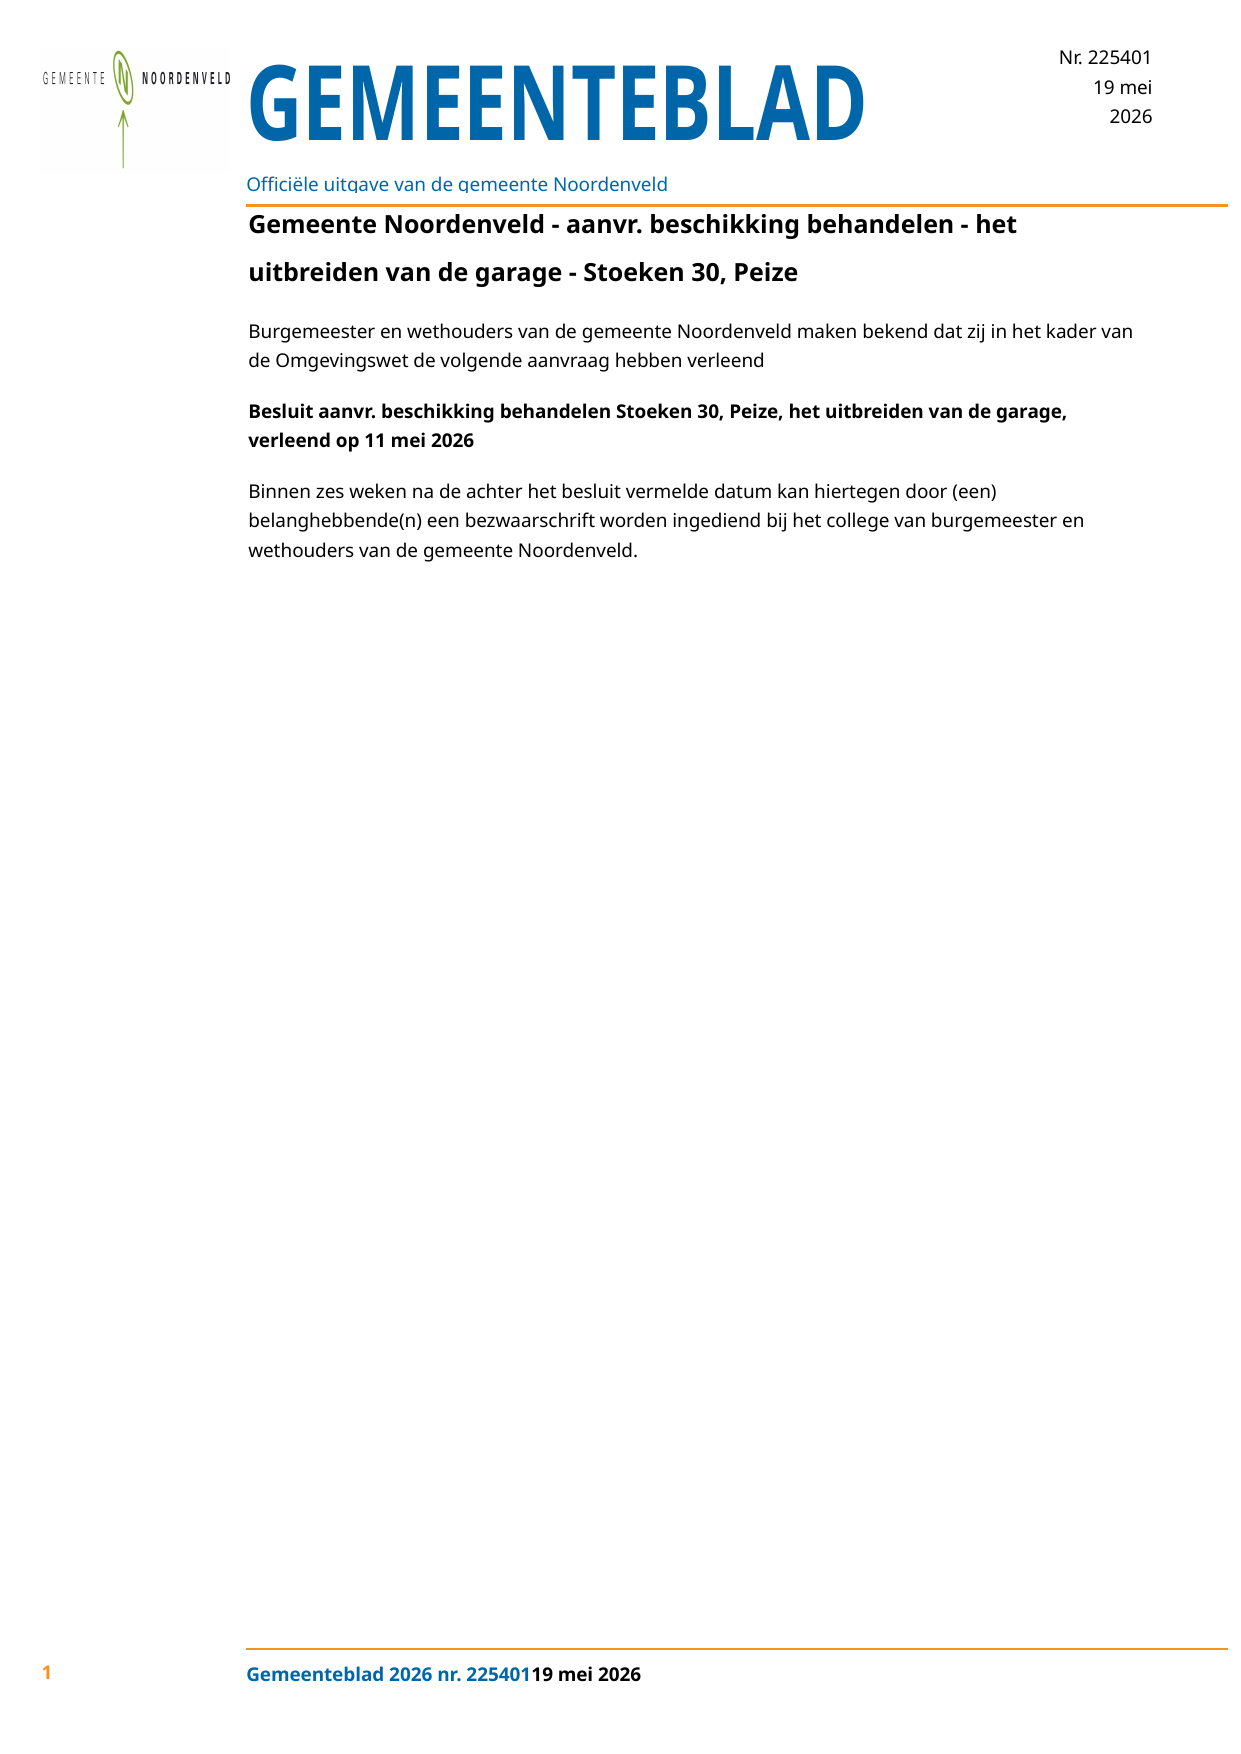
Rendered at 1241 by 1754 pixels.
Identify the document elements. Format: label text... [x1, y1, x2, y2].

picture [41, 47, 231, 172]
text Besluit aanvr. beschikking behandelen Stoeken 30, Peize, het uitbreiden van de garage, verleend op 11 mei 2026 [248, 398, 1152, 453]
text Burgemeester en wethouders van de gemeente Noordenveld maken bekend dat zij in het kader van de Omgevingswet de volgende aanvraag hebben verleend [248, 318, 1152, 373]
text Binnen zes weken na de achter het besluit vermelde datum kan hiertegen door (een) belanghebbende(n) een bezwaarschrift worden ingediend bij het college van burgemeester en wethouders van de gemeente Noordenveld. [248, 478, 1152, 563]
text Gemeente Noordenveld - aanvr. beschikking behandelen - het uitbreiden van de garage - Stoeken 30, Peize [248, 207, 1152, 288]
